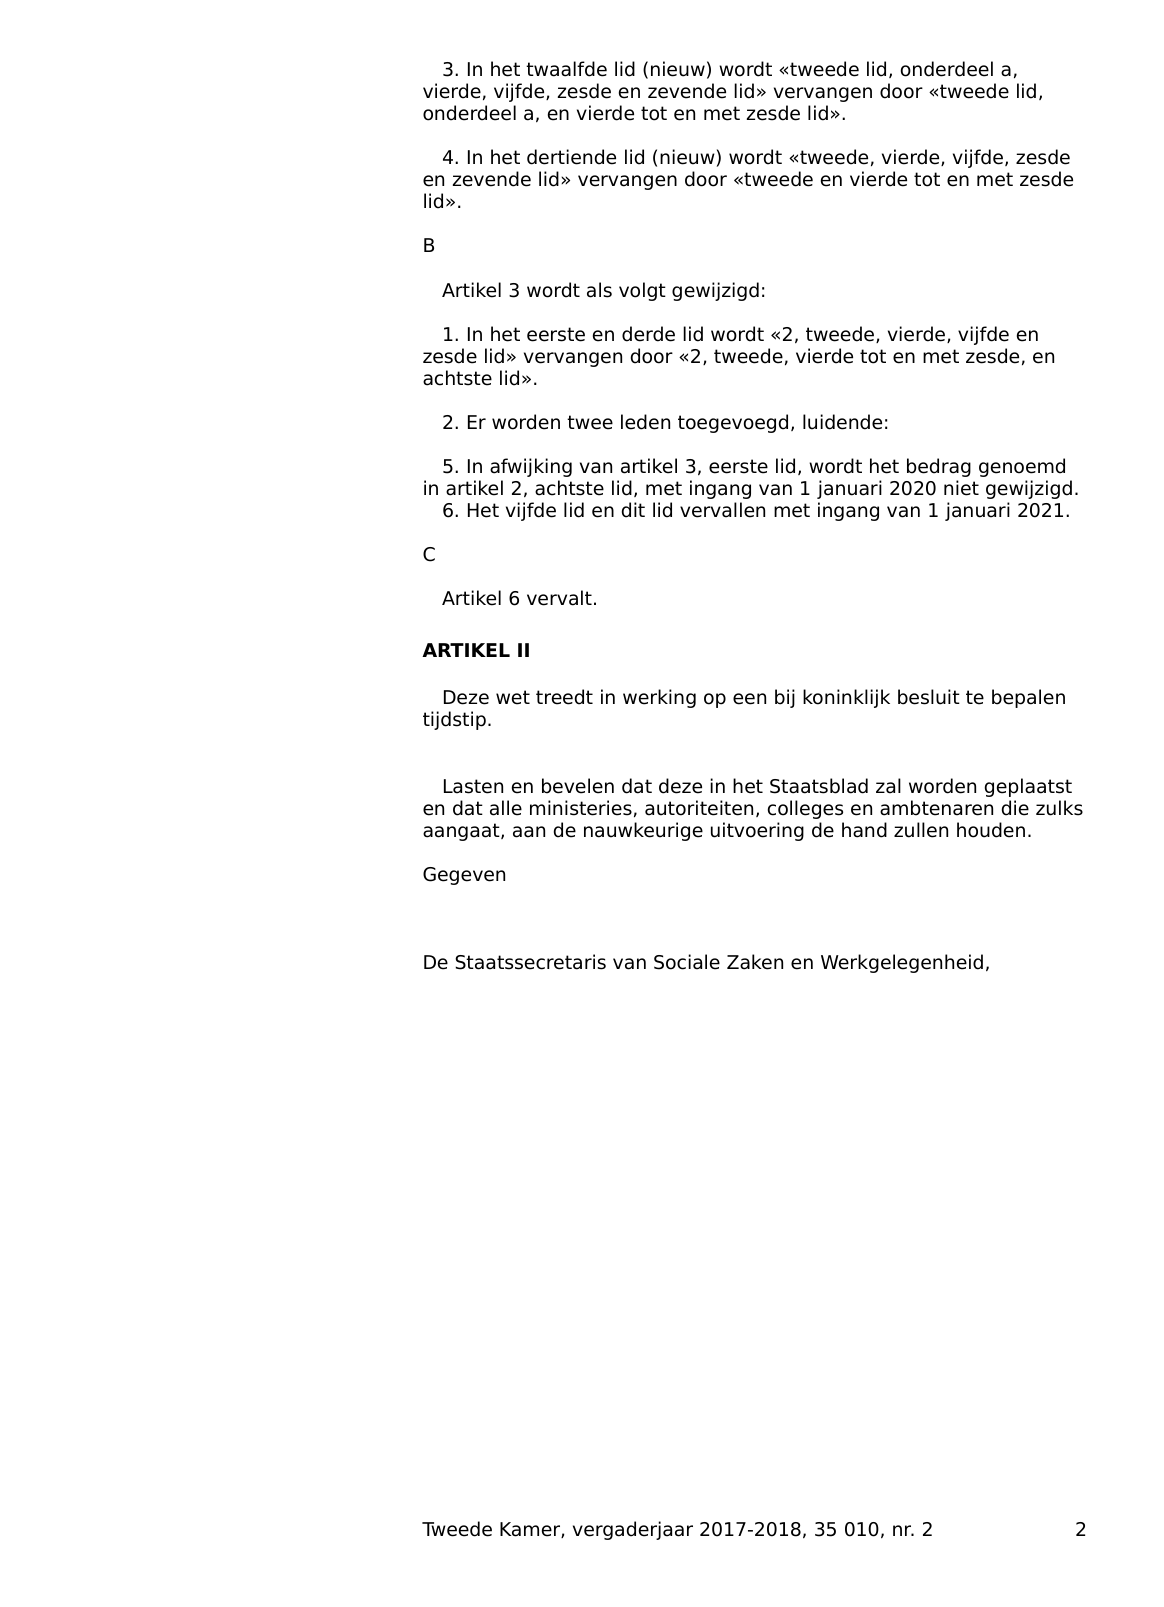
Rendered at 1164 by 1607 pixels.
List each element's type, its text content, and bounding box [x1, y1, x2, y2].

text Artikel 6 vervalt. [422, 588, 1087, 610]
text Deze wet treedt in werking op een bij koninklijk besluit te bepalen tijdstip. [422, 687, 1087, 731]
subtitle ARTIKEL II [422, 640, 1087, 662]
text 5. In afwijking van artikel 3, eerste lid, wordt het bedrag genoemd in artikel 2, achtste lid, met ingang van 1 januari 2020 niet gewijzigd. [422, 456, 1087, 500]
text B [422, 235, 1087, 257]
text Lasten en bevelen dat deze in het Staatsblad zal worden geplaatst en dat alle ministeries, autoriteiten, colleges en ambtenaren die zulks aangaat, aan de nauwkeurige uitvoering de hand zullen houden. [422, 776, 1087, 841]
text De Staatssecretaris van Sociale Zaken en Werkgelegenheid, [422, 952, 1087, 974]
text Gegeven [422, 864, 1087, 886]
text Artikel 3 wordt als volgt gewijzigd: [422, 279, 1087, 301]
text 1. In het eerste en derde lid wordt «2, tweede, vierde, vijfde en zesde lid» vervangen door «2, tweede, vierde tot en met zesde, en achtste lid». [422, 324, 1087, 389]
text 2. Er worden twee leden toegevoegd, luidende: [422, 412, 1087, 434]
text 4. In het dertiende lid (nieuw) wordt «tweede, vierde, vijfde, zesde en zevende lid» vervangen door «tweede en vierde tot en met zesde lid». [422, 147, 1087, 213]
text 6. Het vijfde lid en dit lid vervallen met ingang van 1 januari 2021. [422, 500, 1087, 522]
text 3. In het twaalfde lid (nieuw) wordt «tweede lid, onderdeel a, vierde, vijfde, zesde en zevende lid» vervangen door «tweede lid, onderdeel a, en vierde tot en met zesde lid». [422, 59, 1087, 125]
text C [422, 544, 1087, 566]
